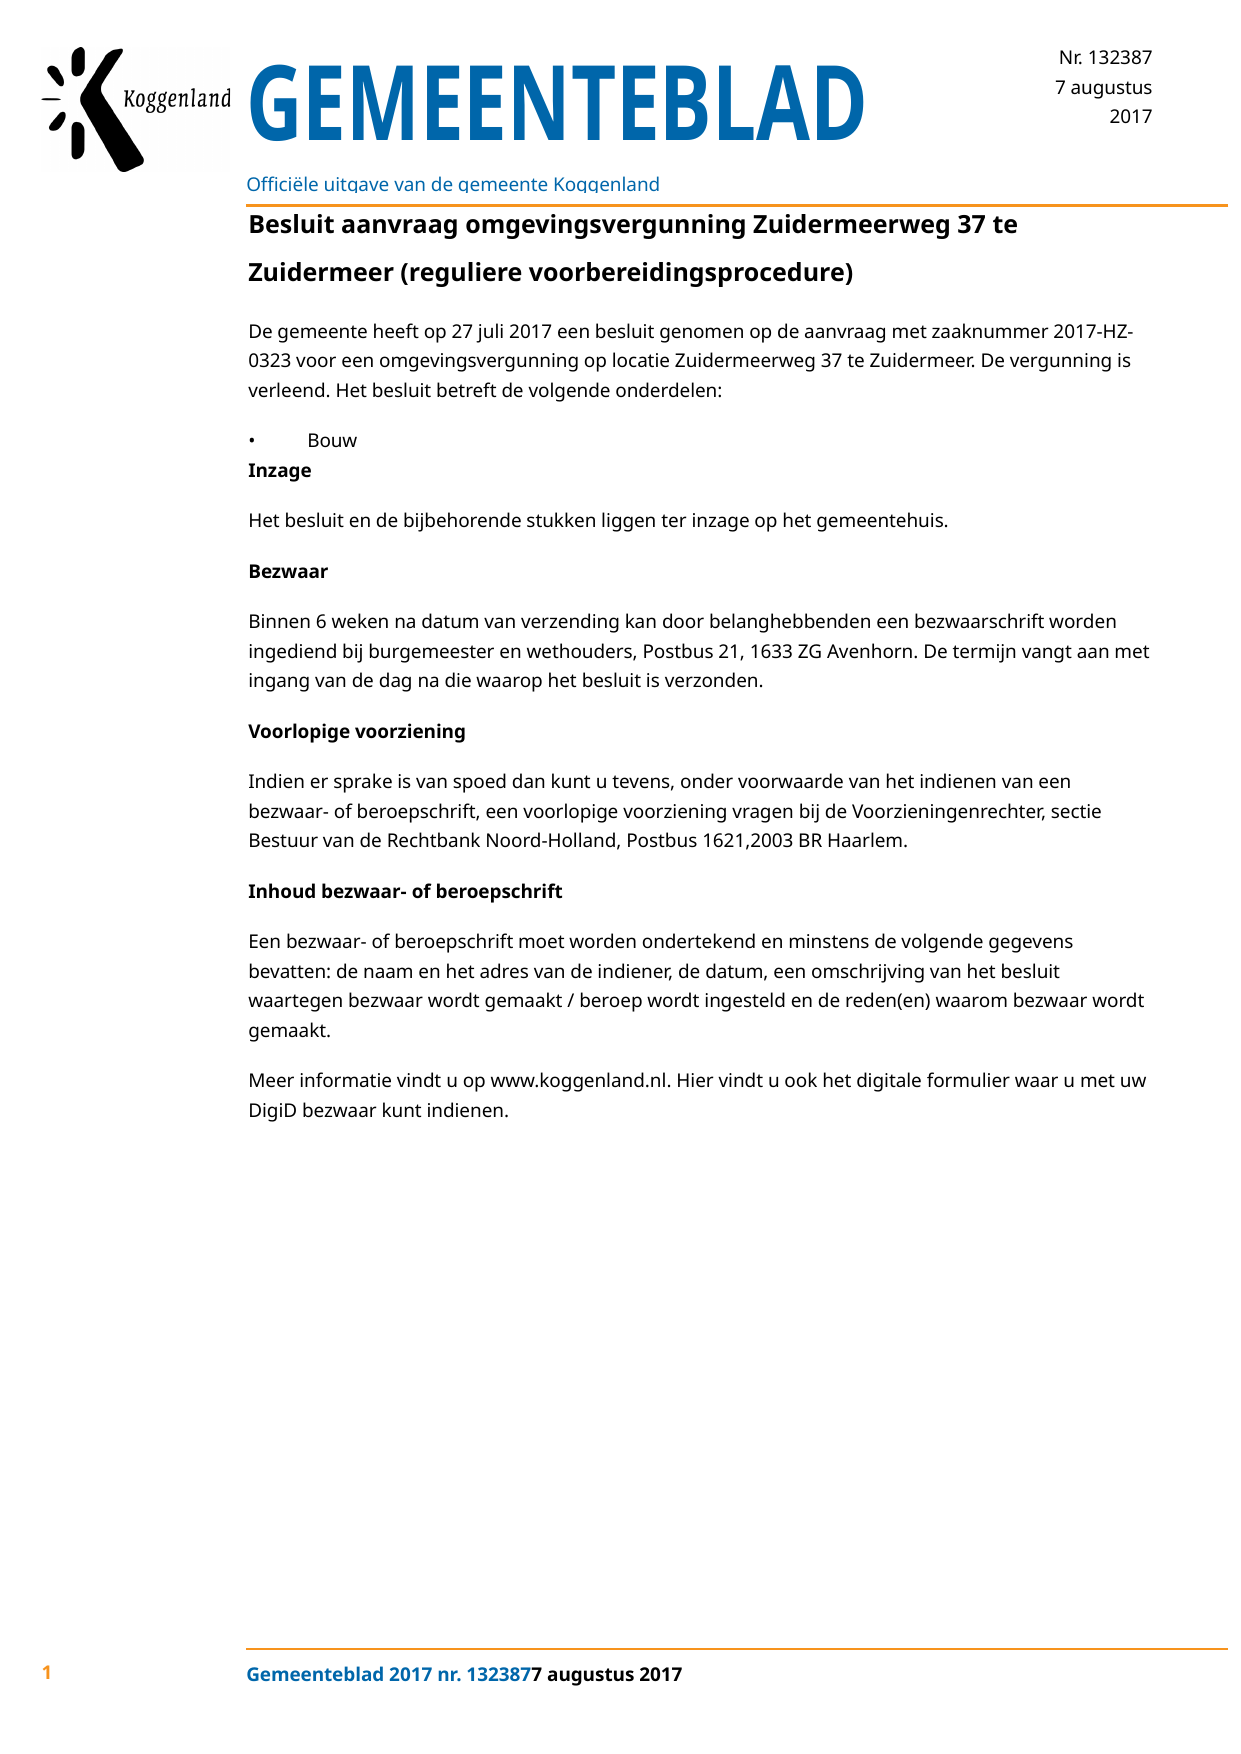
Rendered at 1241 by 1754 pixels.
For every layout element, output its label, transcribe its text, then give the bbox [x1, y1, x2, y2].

picture [41, 47, 231, 172]
text Bezwaar [248, 558, 1152, 584]
text Inhoud bezwaar- of beroepschrift [248, 878, 1152, 904]
text De gemeente heeft op 27 juli 2017 een besluit genomen op de aanvraag met zaaknummer 2017-HZ-0323 voor een omgevingsvergunning op locatie Zuidermeerweg 37 te Zuidermeer. De vergunning is verleend. Het besluit betreft de volgende onderdelen: [248, 318, 1152, 403]
text Meer informatie vindt u op www.koggenland.nl. Hier vindt u ook het digitale formulier waar u met uw DigiD bezwaar kunt indienen. [248, 1067, 1152, 1123]
text Een bezwaar- of beroepschrift moet worden ondertekend en minstens de volgende gegevens bevatten: de naam en het adres van de indiener, de datum, een omschrijving van het besluit waartegen bezwaar wordt gemaakt / beroep wordt ingesteld en de reden(en) waarom bezwaar wordt gemaakt. [248, 928, 1152, 1043]
text Binnen 6 weken na datum van verzending kan door belanghebbenden een bezwaarschrift worden ingediend bij burgemeester en wethouders, Postbus 21, 1633 ZG Avenhorn. De termijn vangt aan met ingang van de dag na die waarop het besluit is verzonden. [248, 608, 1152, 693]
list Bouw [248, 427, 1152, 453]
text Het besluit en de bijbehorende stukken liggen ter inzage op het gemeentehuis. [248, 507, 1152, 533]
text Besluit aanvraag omgevingsvergunning Zuidermeerweg 37 te Zuidermeer (reguliere voorbereidingsprocedure) [248, 207, 1152, 288]
text Inzage [248, 457, 1152, 483]
text Indien er sprake is van spoed dan kunt u tevens, onder voorwaarde van het indienen van een bezwaar- of beroepschrift, een voorlopige voorziening vragen bij de Voorzieningenrechter, sectie Bestuur van de Rechtbank Noord-Holland, Postbus 1621,2003 BR Haarlem. [248, 768, 1152, 853]
text Voorlopige voorziening [248, 718, 1152, 744]
